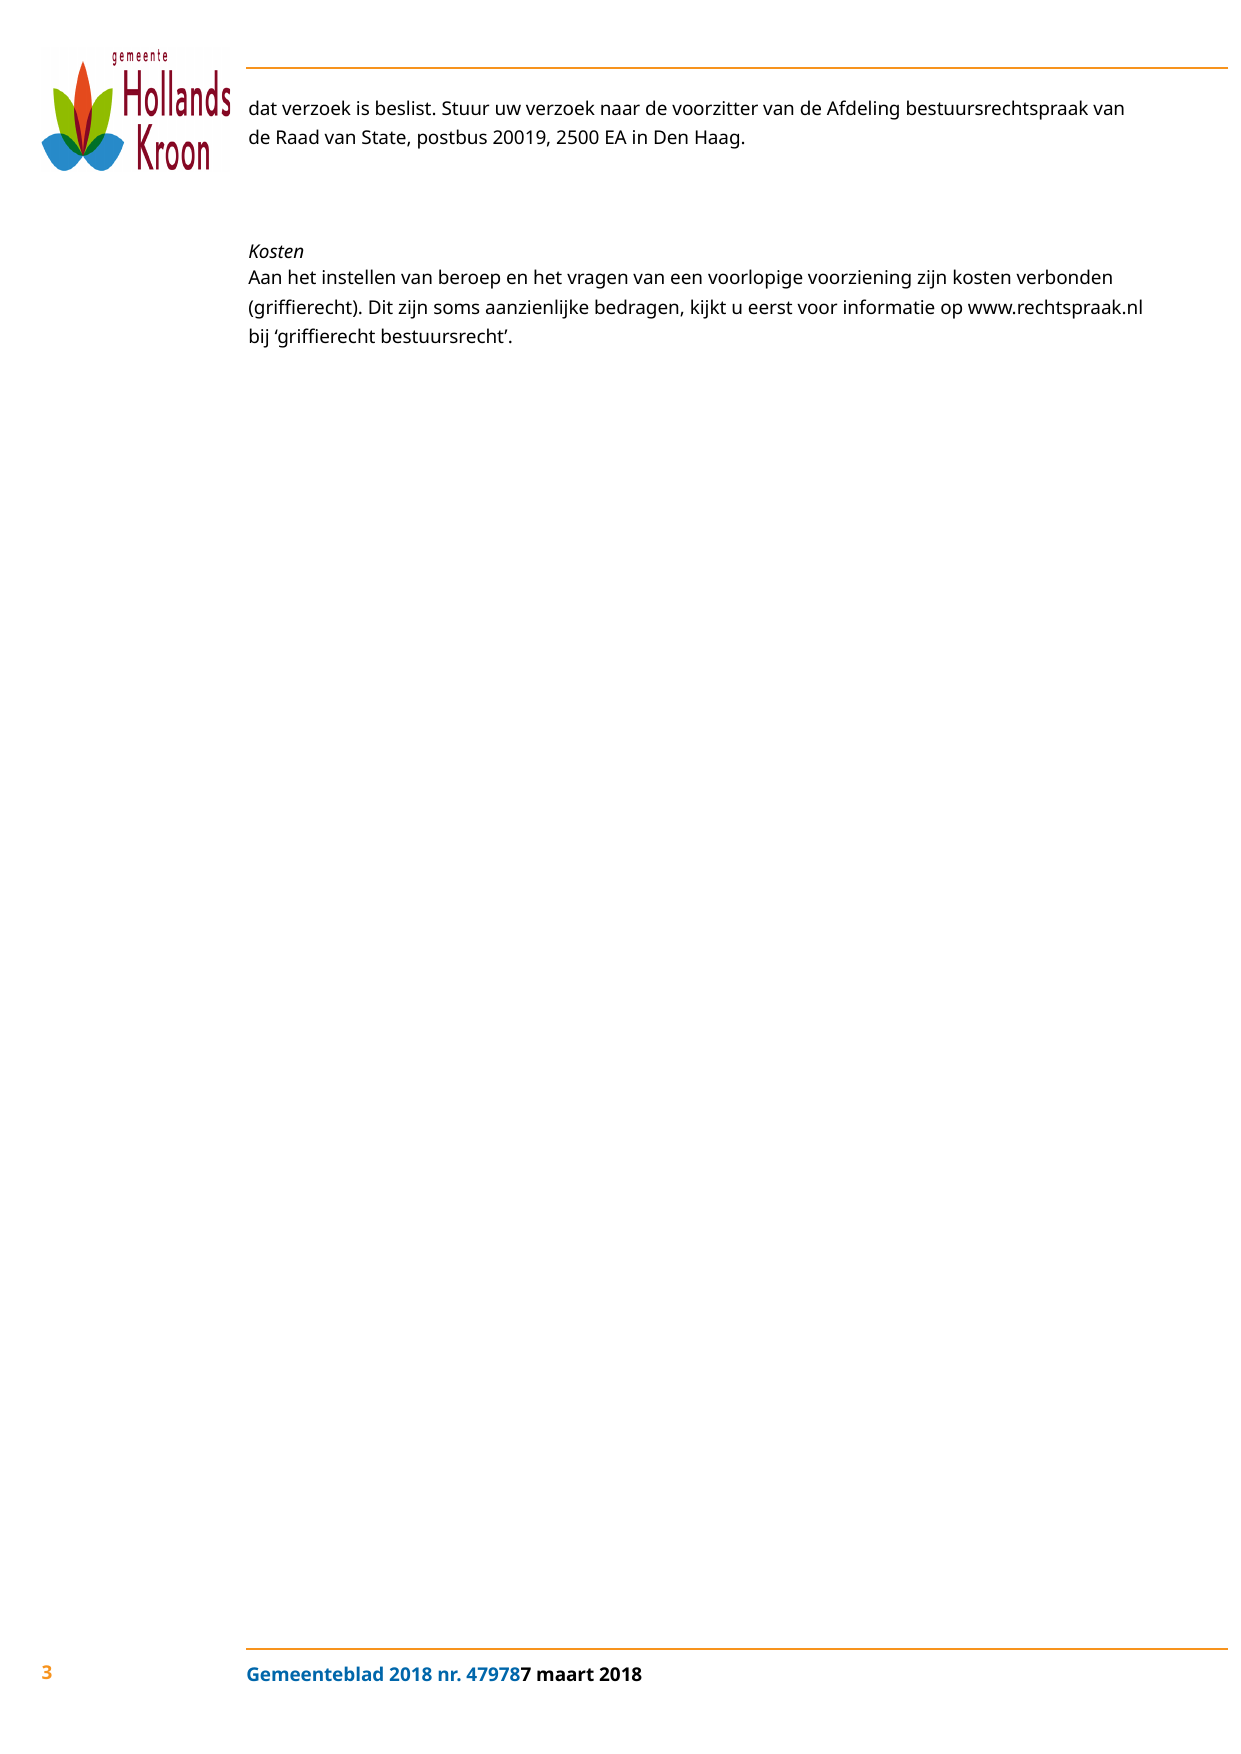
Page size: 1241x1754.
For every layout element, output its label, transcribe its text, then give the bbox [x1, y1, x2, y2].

picture [41, 47, 231, 172]
text Aan het instellen van beroep en het vragen van een voorlopige voorziening zijn kosten verbonden (griffierecht). Dit zijn soms aanzienlijke bedragen, kijkt u eerst voor informatie op www.rechtspraak.nl bij ‘griffierecht bestuursrecht’. [248, 264, 1152, 349]
text Kosten [248, 239, 1152, 264]
text dat verzoek is beslist. Stuur uw verzoek naar de voorzitter van de Afdeling bestuursrechtspraak van de Raad van State, postbus 20019, 2500 EA in Den Haag. [248, 95, 1152, 150]
